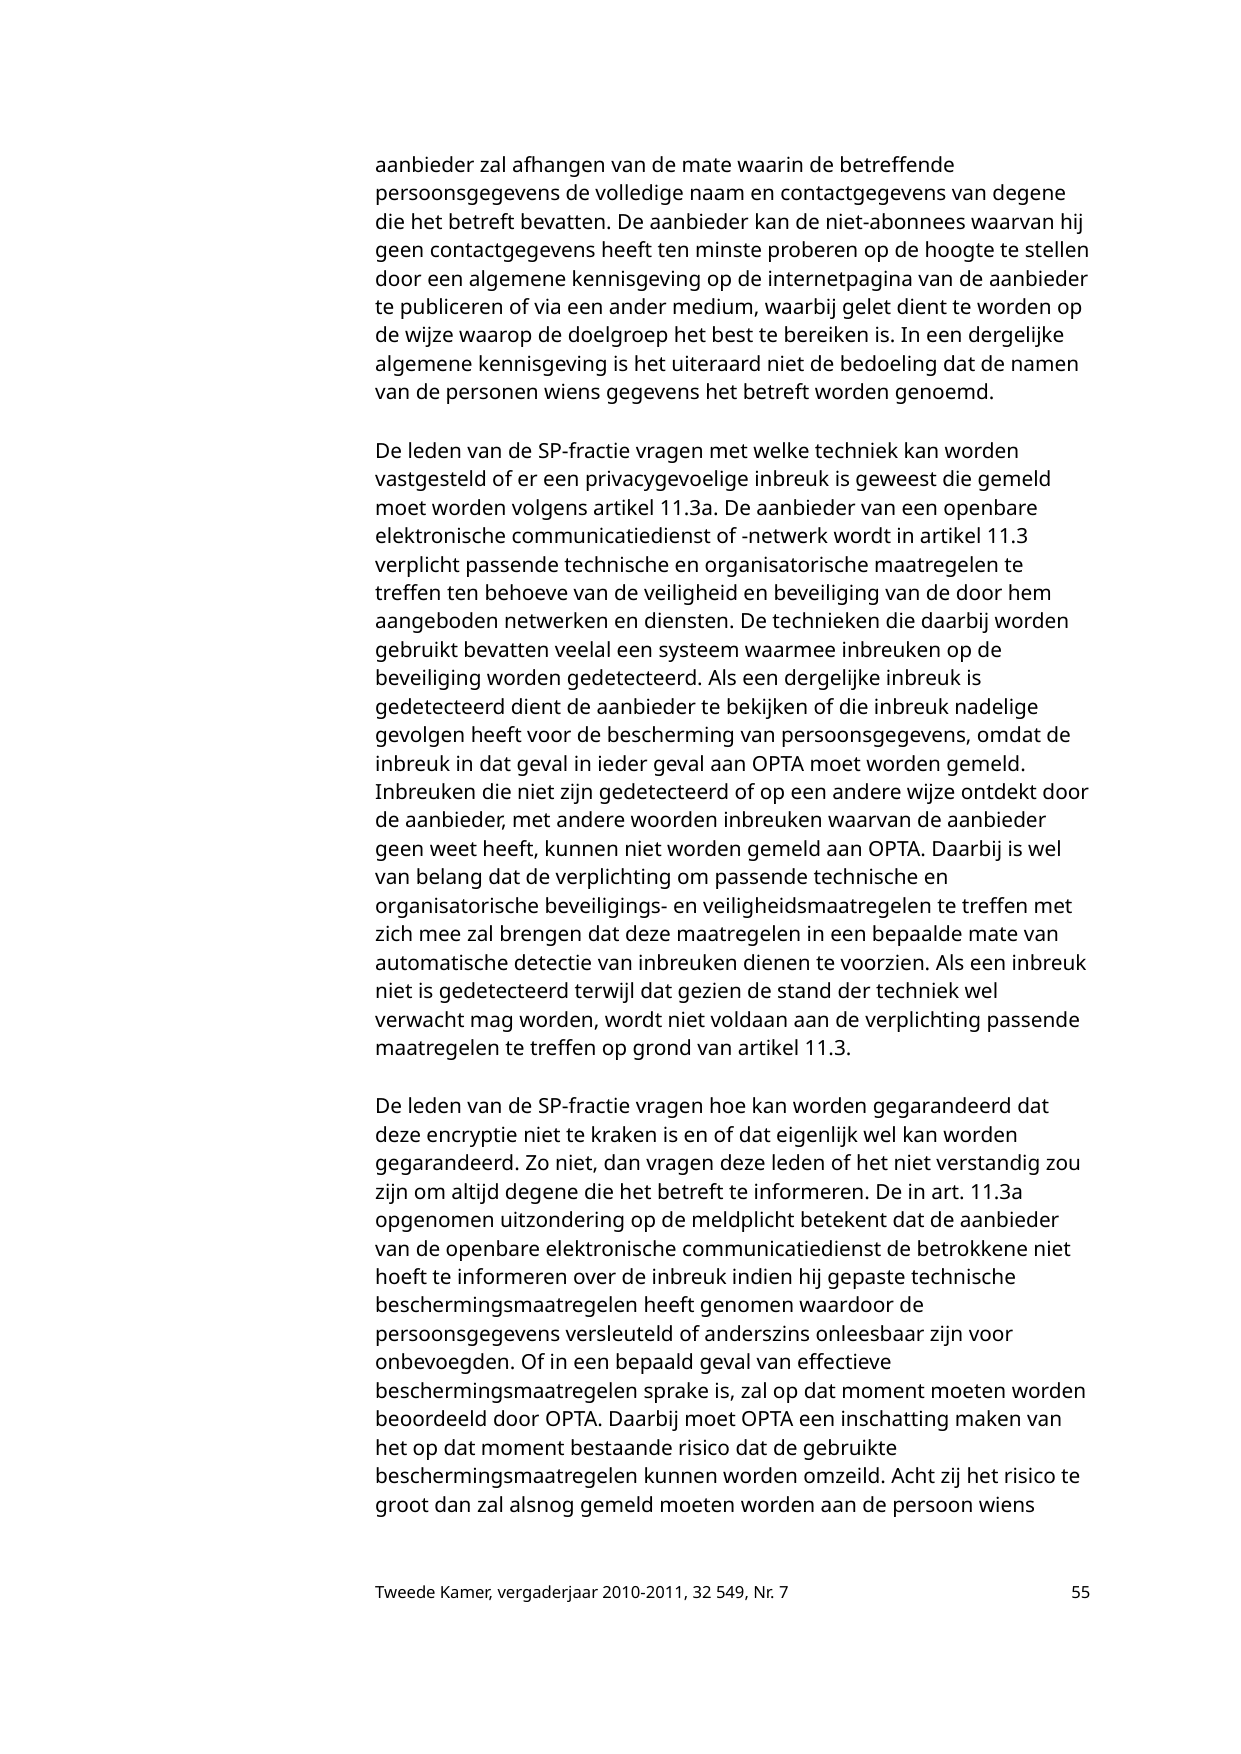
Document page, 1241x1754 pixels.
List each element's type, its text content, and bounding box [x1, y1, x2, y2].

text De leden van de SP-fractie vragen hoe kan worden gegarandeerd dat deze encryptie niet te kraken is en of dat eigenlijk wel kan worden gegarandeerd. Zo niet, dan vragen deze leden of het niet verstandig zou zijn om altijd degene die het betreft te informeren. De in art. 11.3a opgenomen uitzondering op de meldplicht betekent dat de aanbieder van de openbare elektronische communicatiedienst de betrokkene niet hoeft te informeren over de inbreuk indien hij gepaste technische beschermingsmaatregelen heeft genomen waardoor de persoonsgegevens versleuteld of anderszins onleesbaar zijn voor onbevoegden. Of in een bepaald geval van effectieve beschermingsmaatregelen sprake is, zal op dat moment moeten worden beoordeeld door OPTA. Daarbij moet OPTA een inschatting maken van het op dat moment bestaande risico dat de gebruikte beschermingsmaatregelen kunnen worden omzeild. Acht zij het risico te groot dan zal alsnog gemeld moeten worden aan de persoon wiens [375, 1092, 1090, 1518]
text aanbieder zal afhangen van de mate waarin de betreffende persoonsgegevens de volledige naam en contactgegevens van degene die het betreft bevatten. De aanbieder kan de niet-abonnees waarvan hij geen contactgegevens heeft ten minste proberen op de hoogte te stellen door een algemene kennisgeving op de internetpagina van de aanbieder te publiceren of via een ander medium, waarbij gelet dient te worden op de wijze waarop de doelgroep het best te bereiken is. In een dergelijke algemene kennisgeving is het uiteraard niet de bedoeling dat de namen van de personen wiens gegevens het betreft worden genoemd. [375, 150, 1090, 406]
text De leden van de SP-fractie vragen met welke techniek kan worden vastgesteld of er een privacygevoelige inbreuk is geweest die gemeld moet worden volgens artikel 11.3a. De aanbieder van een openbare elektronische communicatiedienst of -netwerk wordt in artikel 11.3 verplicht passende technische en organisatorische maatregelen te treffen ten behoeve van de veiligheid en beveiliging van de door hem aangeboden netwerken en diensten. De technieken die daarbij worden gebruikt bevatten veelal een systeem waarmee inbreuken op de beveiliging worden gedetecteerd. Als een dergelijke inbreuk is gedetecteerd dient de aanbieder te bekijken of die inbreuk nadelige gevolgen heeft voor de bescherming van persoonsgegevens, omdat de inbreuk in dat geval in ieder geval aan OPTA moet worden gemeld. Inbreuken die niet zijn gedetecteerd of op een andere wijze ontdekt door de aanbieder, met andere woorden inbreuken waarvan de aanbieder geen weet heeft, kunnen niet worden gemeld aan OPTA. Daarbij is wel van belang dat de verplichting om passende technische en organisatorische beveiligings- en veiligheidsmaatregelen te treffen met zich mee zal brengen dat deze maatregelen in een bepaalde mate van automatische detectie van inbreuken dienen te voorzien. Als een inbreuk niet is gedetecteerd terwijl dat gezien de stand der techniek wel verwacht mag worden, wordt niet voldaan aan de verplichting passende maatregelen te treffen op grond van artikel 11.3. [375, 436, 1090, 1062]
